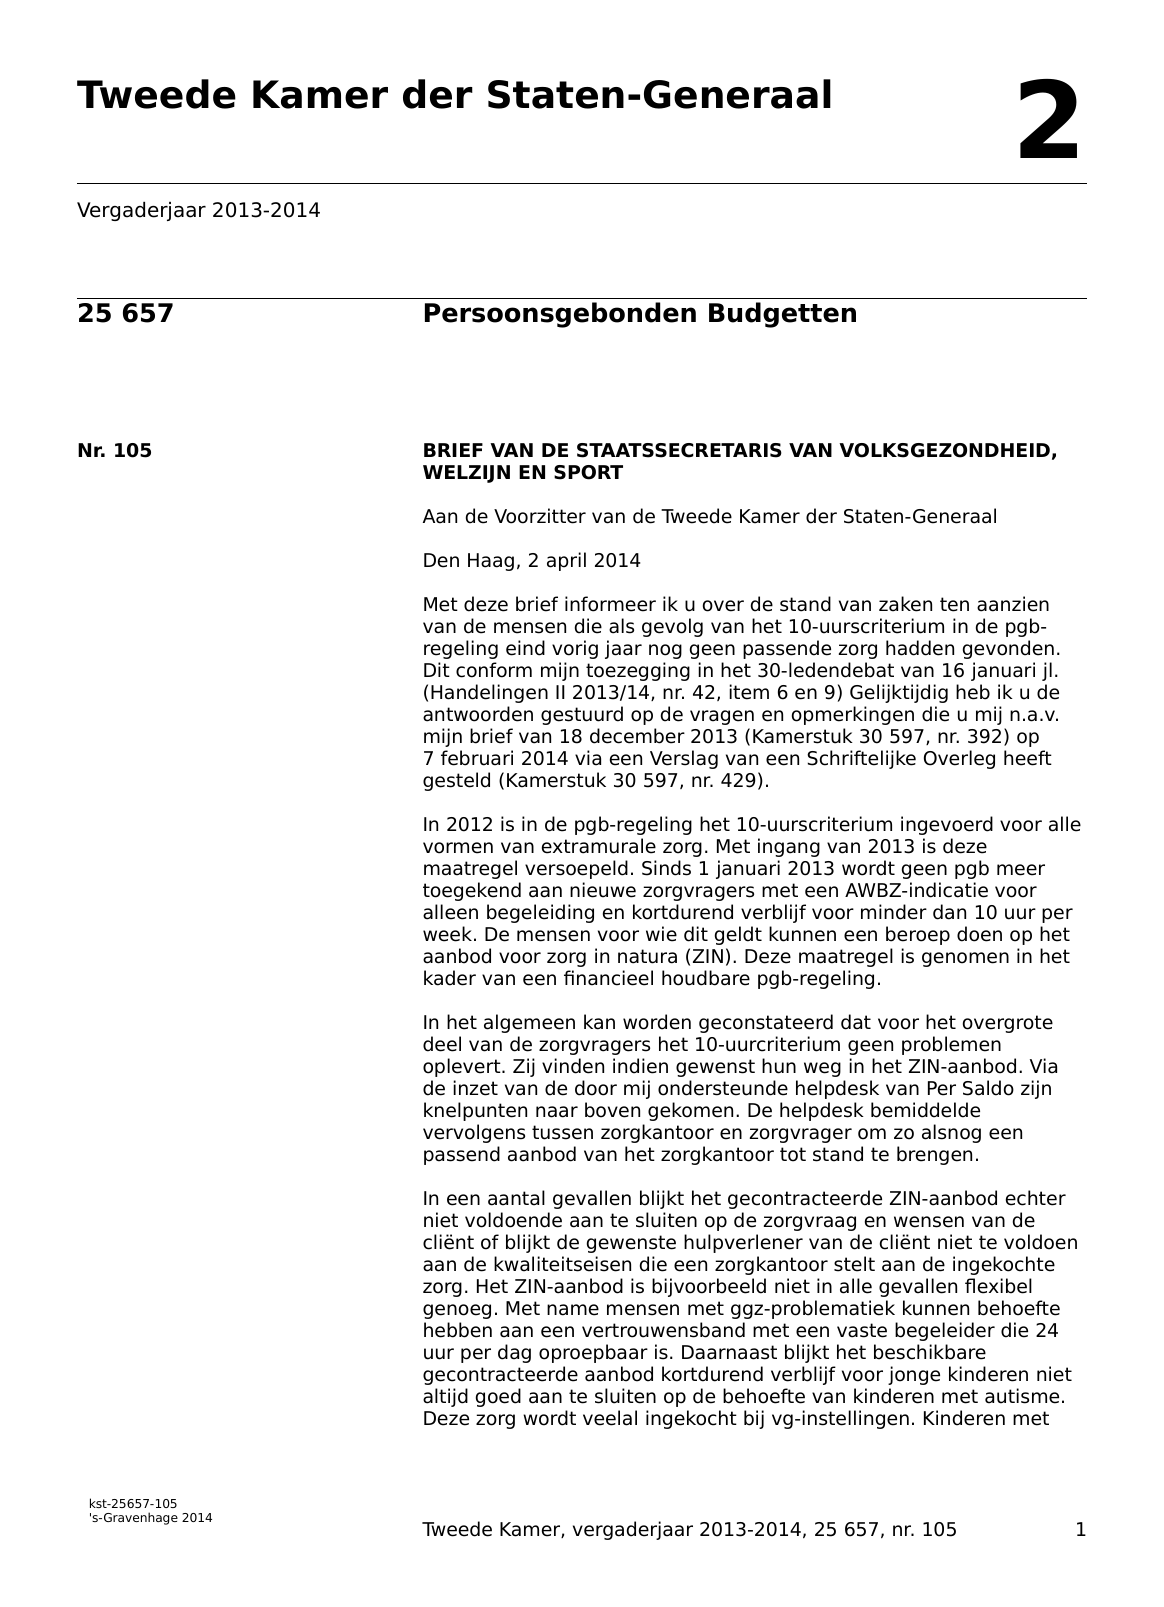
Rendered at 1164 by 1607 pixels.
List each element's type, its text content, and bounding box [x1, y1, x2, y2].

text Aan de Voorzitter van de Tweede Kamer der Staten-Generaal [422, 506, 1087, 528]
table_header Tweede Kamer der Staten-Generaal [77, 59, 886, 183]
text In het algemeen kan worden geconstateerd dat voor het overgrote deel van de zorgvragers het 10-uurcriterium geen problemen oplevert. Zij vinden indien gewenst hun weg in het ZIN-aanbod. Via de inzet van de door mij ondersteunde helpdesk van Per Saldo zijn knelpunten naar boven gekomen. De helpdesk bemiddelde vervolgens tussen zorgkantoor en zorgvrager om zo alsnog een passend aanbod van het zorgkantoor tot stand te brengen. [422, 1012, 1087, 1166]
subtitle 25 657 Persoonsgebonden Budgetten [77, 299, 1087, 329]
text kst-25657-105 [88, 1497, 323, 1511]
table_header 2 [886, 59, 1087, 183]
table_cell Vergaderjaar 2013-2014 [77, 184, 1087, 298]
text In een aantal gevallen blijkt het gecontracteerde ZIN-aanbod echter niet voldoende aan te sluiten op de zorgvraag en wensen van de cliënt of blijkt de gewenste hulpverlener van de cliënt niet te voldoen aan de kwaliteitseisen die een zorgkantoor stelt aan de ingekochte zorg. Het ZIN-aanbod is bijvoorbeeld niet in alle gevallen flexibel genoeg. Met name mensen met ggz-problematiek kunnen behoefte hebben aan een vertrouwensband met een vaste begeleider die 24 uur per dag oproepbaar is. Daarnaast blijkt het beschikbare gecontracteerde aanbod kortdurend verblijf voor jonge kinderen niet altijd goed aan te sluiten op de behoefte van kinderen met autisme. Deze zorg wordt veelal ingekocht bij vg-instellingen. Kinderen met [422, 1188, 1087, 1430]
text Met deze brief informeer ik u over de stand van zaken ten aanzien van de mensen die als gevolg van het 10-uurscriterium in de pgb-regeling eind vorig jaar nog geen passende zorg hadden gevonden. Dit conform mijn toezegging in het 30-ledendebat van 16 januari jl. (Handelingen II 2013/14, nr. 42, item 6 en 9) Gelijktijdig heb ik u de antwoorden gestuurd op de vragen en opmerkingen die u mij n.a.v. mijn brief van 18 december 2013 (Kamerstuk 30 597, nr. 392) op 7 februari 2014 via een Verslag van een Schriftelijke Overleg heeft gesteld (Kamerstuk 30 597, nr. 429). [422, 594, 1087, 792]
text Den Haag, 2 april 2014 [422, 550, 1087, 572]
text 's-Gravenhage 2014 [88, 1511, 323, 1525]
subtitle Nr. 105 BRIEF VAN DE STAATSSECRETARIS VAN VOLKSGEZONDHEID, WELZIJN EN SPORT [77, 440, 1087, 484]
text In 2012 is in de pgb-regeling het 10-uurscriterium ingevoerd voor alle vormen van extramurale zorg. Met ingang van 2013 is deze maatregel versoepeld. Sinds 1 januari 2013 wordt geen pgb meer toegekend aan nieuwe zorgvragers met een AWBZ-indicatie voor alleen begeleiding en kortdurend verblijf voor minder dan 10 uur per week. De mensen voor wie dit geldt kunnen een beroep doen op het aanbod voor zorg in natura (ZIN). Deze maatregel is genomen in het kader van een financieel houdbare pgb-regeling. [422, 814, 1087, 990]
